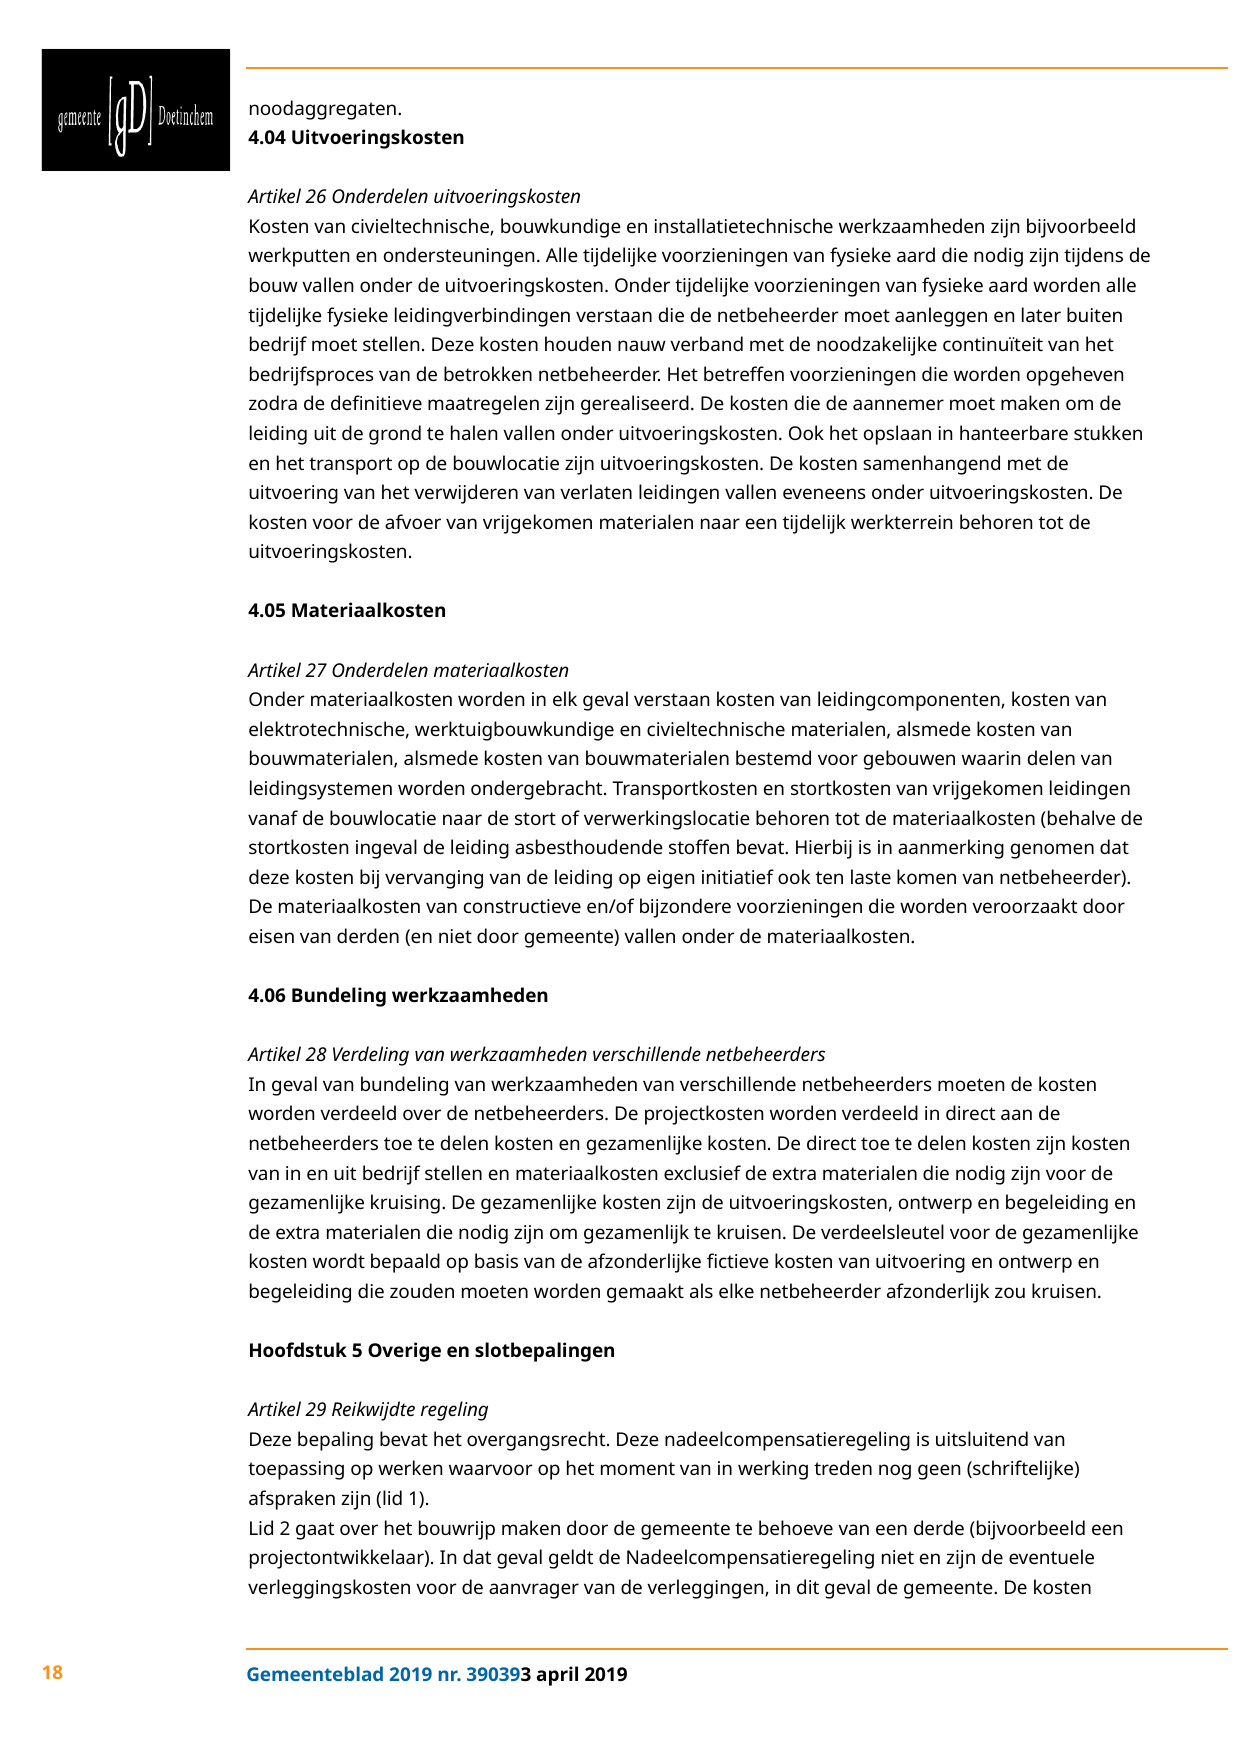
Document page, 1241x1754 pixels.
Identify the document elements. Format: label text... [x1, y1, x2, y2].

text Kosten van civieltechnische, bouwkundige en installatietechnische werkzaamheden zijn bijvoorbeeld werkputten en ondersteuningen. Alle tijdelijke voorzieningen van fysieke aard die nodig zijn tijdens de bouw vallen onder de uitvoeringskosten. Onder tijdelijke voorzieningen van fysieke aard worden alle tijdelijke fysieke leidingverbindingen verstaan die de netbeheerder moet aanleggen en later buiten bedrijf moet stellen. Deze kosten houden nauw verband met de noodzakelijke continuïteit van het bedrijfsproces van de betrokken netbeheerder. Het betreffen voorzieningen die worden opgeheven zodra de definitieve maatregelen zijn gerealiseerd. De kosten die de aannemer moet maken om de leiding uit de grond te halen vallen onder uitvoeringskosten. Ook het opslaan in hanteerbare stukken en het transport op de bouwlocatie zijn uitvoeringskosten. De kosten samenhangend met de uitvoering van het verwijderen van verlaten leidingen vallen eveneens onder uitvoeringskosten. De kosten voor de afvoer van vrijgekomen materialen naar een tijdelijk werkterrein behoren tot de uitvoeringskosten. [248, 213, 1152, 564]
text Onder materiaalkosten worden in elk geval verstaan kosten van leidingcomponenten, kosten van elektrotechnische, werktuigbouwkundige en civieltechnische materialen, alsmede kosten van bouwmaterialen, alsmede kosten van bouwmaterialen bestemd voor gebouwen waarin delen van leidingsystemen worden ondergebracht. Transportkosten en stortkosten van vrijgekomen leidingen vanaf de bouwlocatie naar de stort of verwerkingslocatie behoren tot de materiaalkosten (behalve de stortkosten ingeval de leiding asbesthoudende stoffen bevat. Hierbij is in aanmerking genomen dat deze kosten bij vervanging van de leiding op eigen initiatief ook ten laste komen van netbeheerder). De materiaalkosten van constructieve en/of bijzondere voorzieningen die worden veroorzaakt door eisen van derden (en niet door gemeente) vallen onder de materiaalkosten. [248, 686, 1152, 949]
text 4.05 Materiaalkosten [248, 598, 1152, 623]
text Artikel 27 Onderdelen materiaalkosten [248, 657, 1152, 683]
text Hoofdstuk 5 Overige en slotbepalingen [248, 1337, 1152, 1363]
picture [41, 47, 231, 172]
text Artikel 29 Reikwijdte regeling [248, 1396, 1152, 1422]
text 4.04 Uitvoeringskosten [248, 124, 1152, 150]
text 4.06 Bundeling werkzaamheden [248, 982, 1152, 1008]
text Artikel 26 Onderdelen uitvoeringskosten [248, 183, 1152, 209]
text Artikel 28 Verdeling van werkzaamheden verschillende netbeheerders [248, 1041, 1152, 1067]
text Deze bepaling bevat het overgangsrecht. Deze nadeelcompensatieregeling is uitsluitend van toepassing op werken waarvoor op het moment van in werking treden nog geen (schriftelijke) afspraken zijn (lid 1). [248, 1426, 1152, 1511]
text noodaggregaten. [248, 95, 1152, 121]
text In geval van bundeling van werkzaamheden van verschillende netbeheerders moeten de kosten worden verdeeld over de netbeheerders. De projectkosten worden verdeeld in direct aan de netbeheerders toe te delen kosten en gezamenlijke kosten. De direct toe te delen kosten zijn kosten van in en uit bedrijf stellen en materiaalkosten exclusief de extra materialen die nodig zijn voor de gezamenlijke kruising. De gezamenlijke kosten zijn de uitvoeringskosten, ontwerp en begeleiding en de extra materialen die nodig zijn om gezamenlijk te kruisen. De verdeelsleutel voor de gezamenlijke kosten wordt bepaald op basis van de afzonderlijke fictieve kosten van uitvoering en ontwerp en begeleiding die zouden moeten worden gemaakt als elke netbeheerder afzonderlijk zou kruisen. [248, 1071, 1152, 1304]
text Lid 2 gaat over het bouwrijp maken door de gemeente te behoeve van een derde (bijvoorbeeld een projectontwikkelaar). In dat geval geldt de Nadeelcompensatieregeling niet en zijn de eventuele verleggingskosten voor de aanvrager van de verleggingen, in dit geval de gemeente. De kosten [248, 1515, 1152, 1600]
